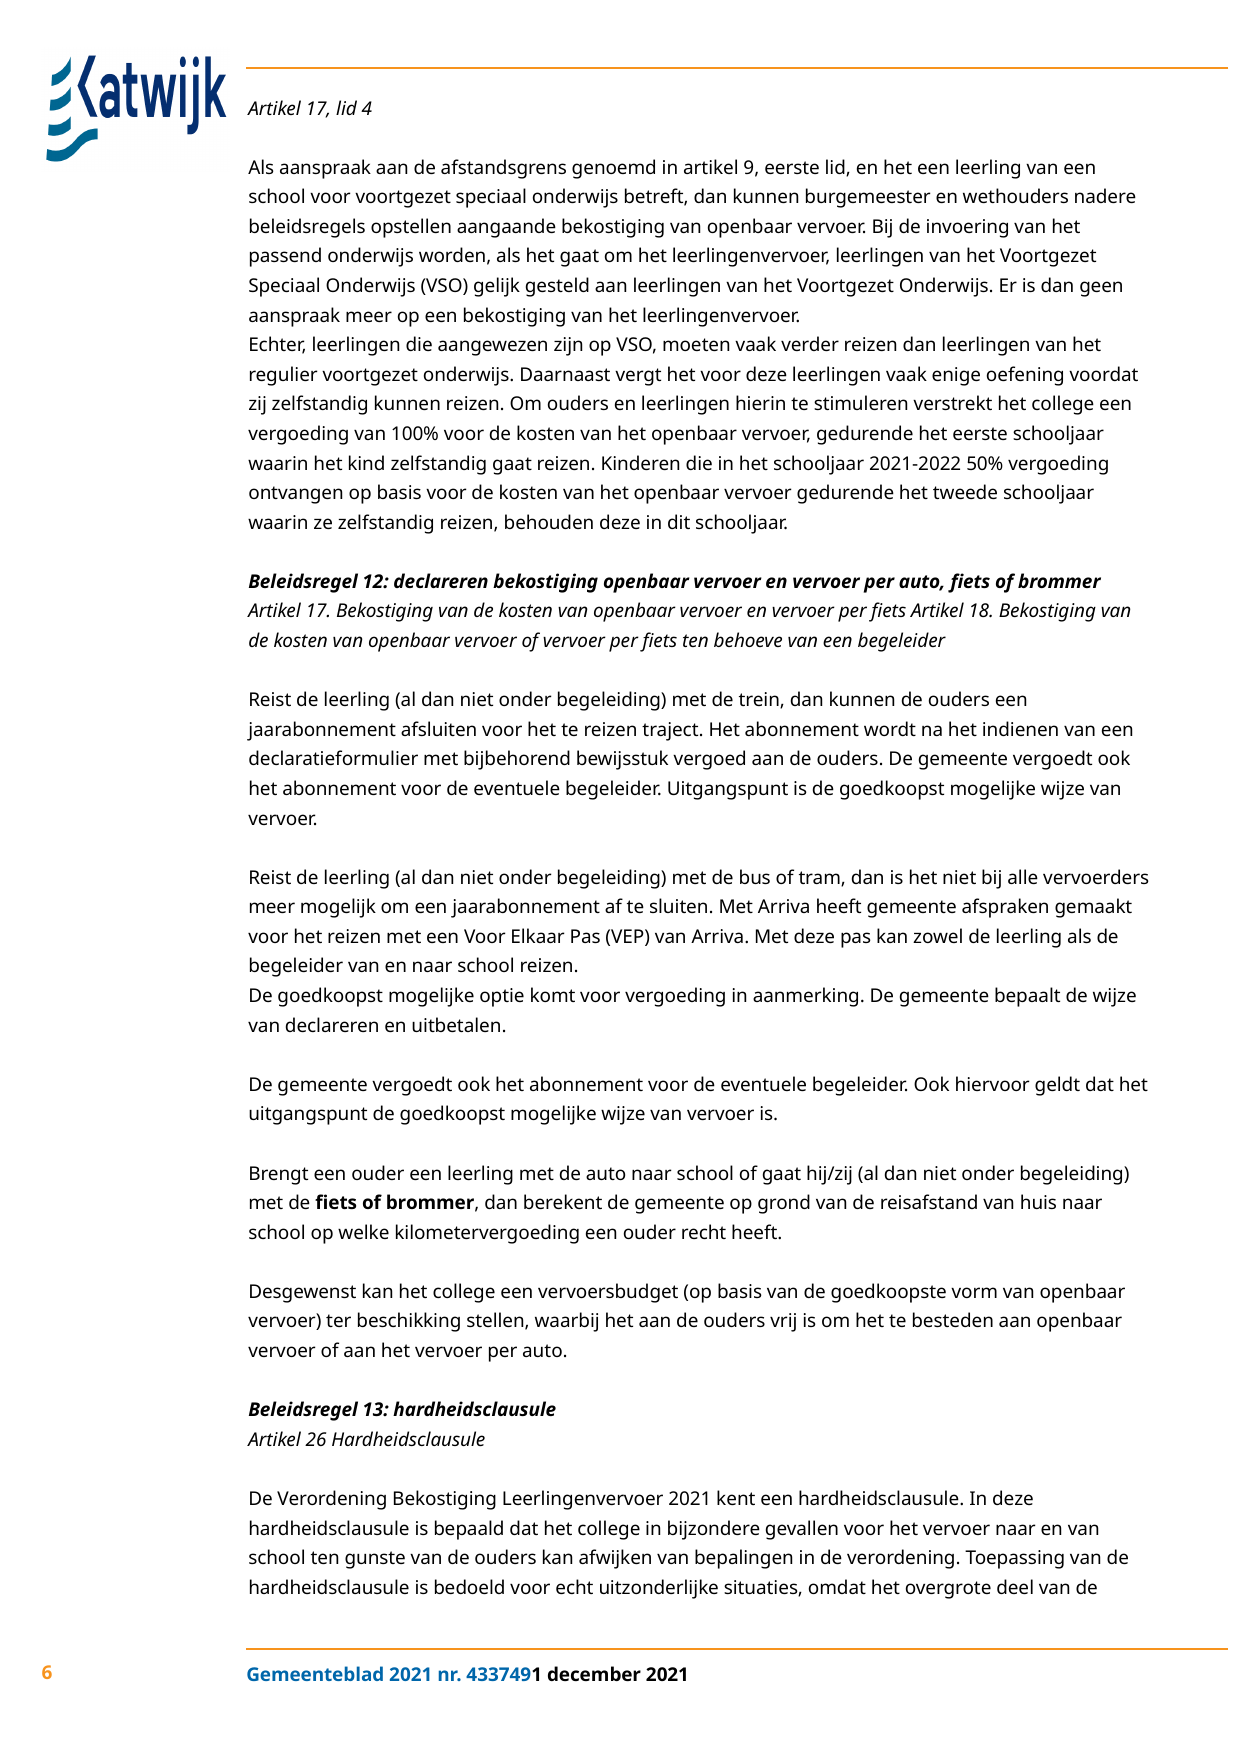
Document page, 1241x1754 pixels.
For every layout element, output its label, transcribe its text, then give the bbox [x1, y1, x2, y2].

text De gemeente vergoedt ook het abonnement voor de eventuele begeleider. Ook hiervoor geldt dat het uitgangspunt de goedkoopst mogelijke wijze van vervoer is. [248, 1071, 1152, 1126]
text Echter, leerlingen die aangewezen zijn op VSO, moeten vaak verder reizen dan leerlingen van het regulier voortgezet onderwijs. Daarnaast vergt het voor deze leerlingen vaak enige oefening voordat zij zelfstandig kunnen reizen. Om ouders en leerlingen hierin te stimuleren verstrekt het college een vergoeding van 100% voor de kosten van het openbaar vervoer, gedurende het eerste schooljaar waarin het kind zelfstandig gaat reizen. Kinderen die in het schooljaar 2021-2022 50% vergoeding ontvangen op basis voor de kosten van het openbaar vervoer gedurende het tweede schooljaar waarin ze zelfstandig reizen, behouden deze in dit schooljaar. [248, 331, 1152, 535]
text Artikel 17. Bekostiging van de kosten van openbaar vervoer en vervoer per fiets Artikel 18. Bekostiging van de kosten van openbaar vervoer of vervoer per fiets ten behoeve van een begeleider [248, 598, 1152, 653]
text Beleidsregel 12: declareren bekostiging openbaar vervoer en vervoer per auto, fiets of brommer [248, 568, 1152, 594]
text Beleidsregel 13: hardheidsclausule [248, 1396, 1152, 1422]
text Desgewenst kan het college een vervoersbudget (op basis van de goedkoopste vorm van openbaar vervoer) ter beschikking stellen, waarbij het aan de ouders vrij is om het te besteden aan openbaar vervoer of aan het vervoer per auto. [248, 1278, 1152, 1363]
text Brengt een ouder een leerling met de auto naar school of gaat hij/zij (al dan niet onder begeleiding) met de fiets of brommer, dan berekent de gemeente op grond van de reisafstand van huis naar school op welke kilometervergoeding een ouder recht heeft. [248, 1160, 1152, 1245]
text Artikel 26 Hardheidsclausule [248, 1426, 1152, 1452]
text Reist de leerling (al dan niet onder begeleiding) met de bus of tram, dan is het niet bij alle vervoerders meer mogelijk om een jaarabonnement af te sluiten. Met Arriva heeft gemeente afspraken gemaakt voor het reizen met een Voor Elkaar Pas (VEP) van Arriva. Met deze pas kan zowel de leerling als de begeleider van en naar school reizen. [248, 864, 1152, 978]
text De goedkoopst mogelijke optie komt voor vergoeding in aanmerking. De gemeente bepaalt de wijze van declareren en uitbetalen. [248, 982, 1152, 1038]
picture [41, 47, 231, 172]
text Als aanspraak aan de afstandsgrens genoemd in artikel 9, eerste lid, en het een leerling van een school voor voortgezet speciaal onderwijs betreft, dan kunnen burgemeester en wethouders nadere beleidsregels opstellen aangaande bekostiging van openbaar vervoer. Bij de invoering van het passend onderwijs worden, als het gaat om het leerlingenvervoer, leerlingen van het Voortgezet Speciaal Onderwijs (VSO) gelijk gesteld aan leerlingen van het Voortgezet Onderwijs. Er is dan geen aanspraak meer op een bekostiging van het leerlingenvervoer. [248, 154, 1152, 328]
text Reist de leerling (al dan niet onder begeleiding) met de trein, dan kunnen de ouders een jaarabonnement afsluiten voor het te reizen traject. Het abonnement wordt na het indienen van een declaratieformulier met bijbehorend bewijsstuk vergoed aan de ouders. De gemeente vergoedt ook het abonnement voor de eventuele begeleider. Uitgangspunt is de goedkoopst mogelijke wijze van vervoer. [248, 686, 1152, 831]
text De Verordening Bekostiging Leerlingenvervoer 2021 kent een hardheidsclausule. In deze hardheidsclausule is bepaald dat het college in bijzondere gevallen voor het vervoer naar en van school ten gunste van de ouders kan afwijken van bepalingen in de verordening. Toepassing van de hardheidsclausule is bedoeld voor echt uitzonderlijke situaties, omdat het overgrote deel van de [248, 1485, 1152, 1600]
text Artikel 17, lid 4 [248, 95, 1152, 121]
